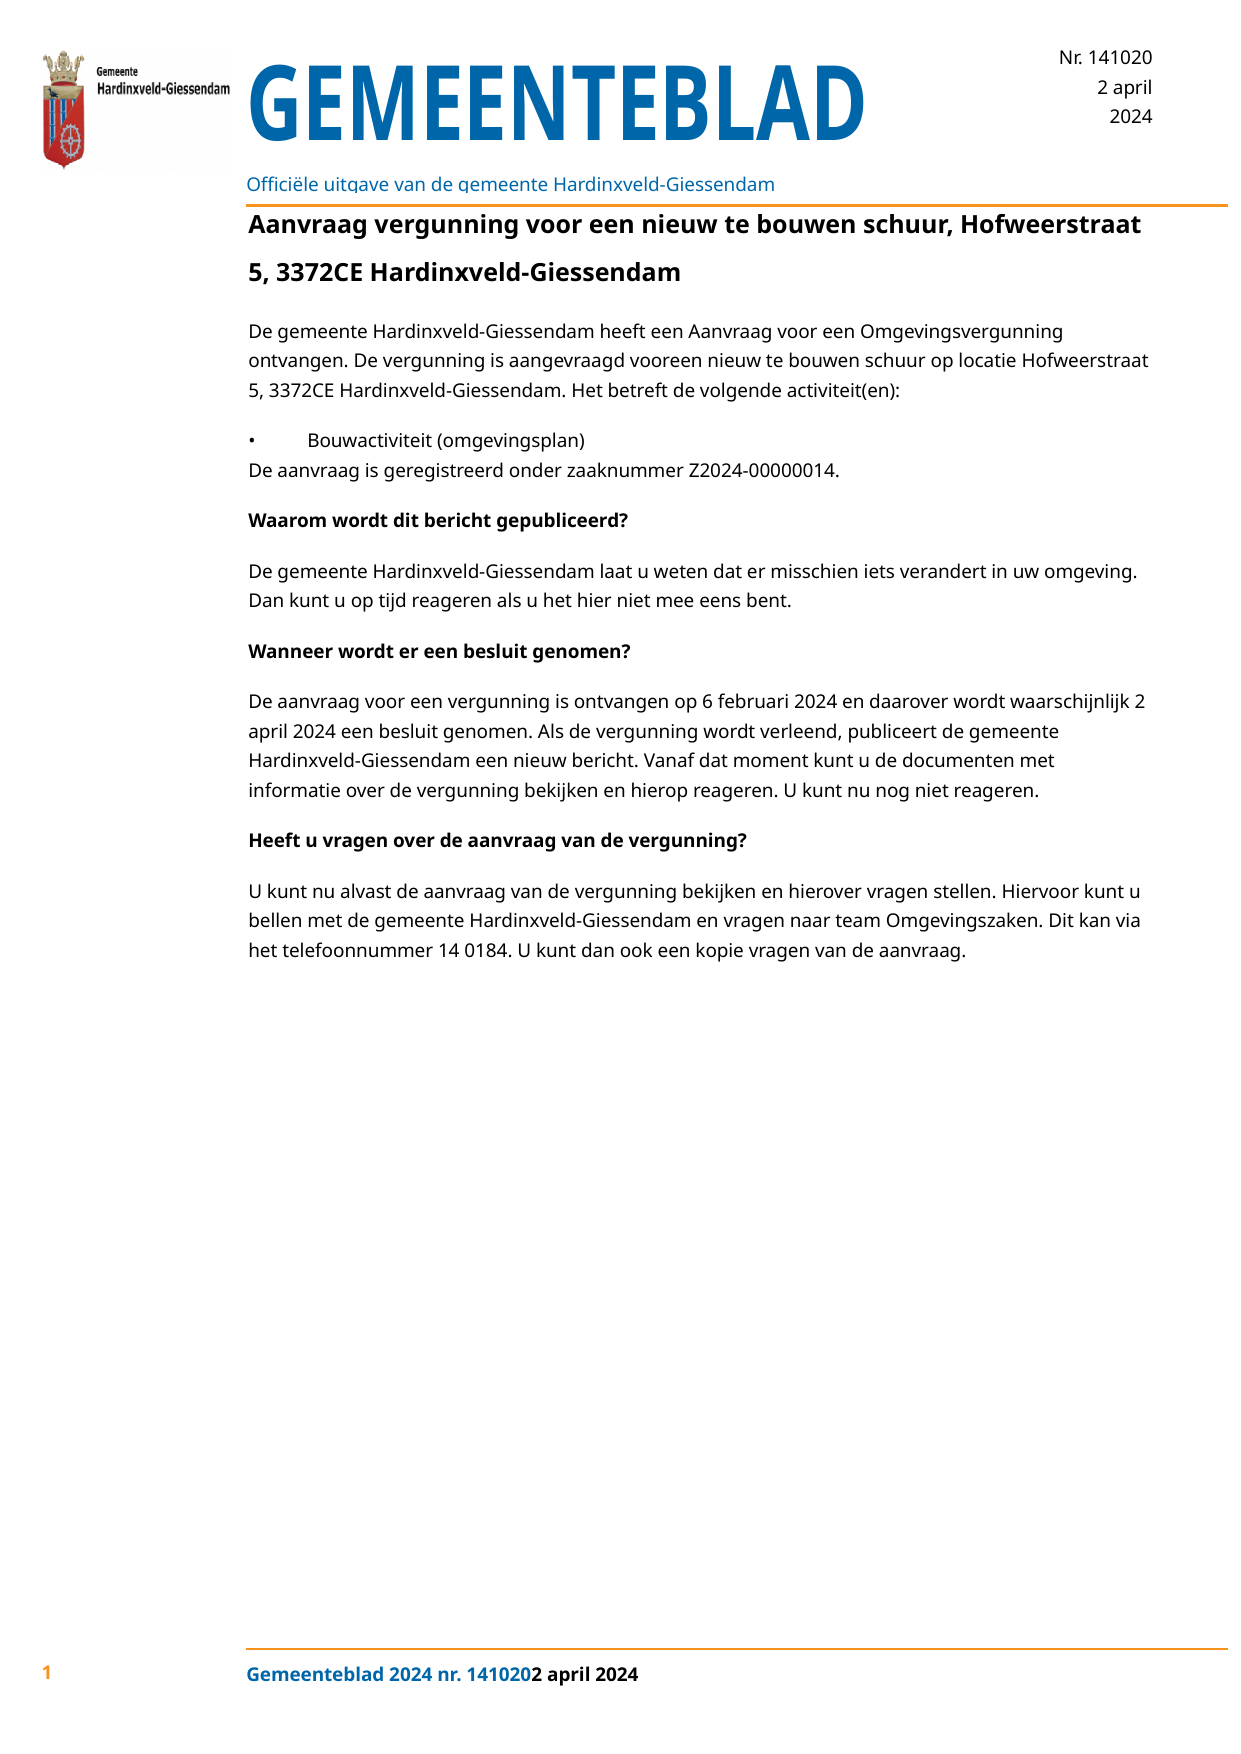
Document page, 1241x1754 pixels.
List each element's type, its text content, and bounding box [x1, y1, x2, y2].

list Bouwactiviteit (omgevingsplan) [248, 427, 1152, 453]
text Waarom wordt dit bericht gepubliceerd? [248, 507, 1152, 533]
text De gemeente Hardinxveld-Giessendam heeft een Aanvraag voor een Omgevingsvergunning ontvangen. De vergunning is aangevraagd vooreen nieuw te bouwen schuur op locatie Hofweerstraat 5, 3372CE Hardinxveld-Giessendam. Het betreft de volgende activiteit(en): [248, 318, 1152, 403]
picture [41, 47, 231, 172]
text De aanvraag voor een vergunning is ontvangen op 6 februari 2024 en daarover wordt waarschijnlijk 2 april 2024 een besluit genomen. Als de vergunning wordt verleend, publiceert de gemeente Hardinxveld-Giessendam een nieuw bericht. Vanaf dat moment kunt u de documenten met informatie over de vergunning bekijken en hierop reageren. U kunt nu nog niet reageren. [248, 688, 1152, 803]
text De aanvraag is geregistreerd onder zaaknummer Z2024-00000014. [248, 457, 1152, 483]
text U kunt nu alvast de aanvraag van de vergunning bekijken en hierover vragen stellen. Hiervoor kunt u bellen met de gemeente Hardinxveld-Giessendam en vragen naar team Omgevingszaken. Dit kan via het telefoonnummer 14 0184. U kunt dan ook een kopie vragen van de aanvraag. [248, 878, 1152, 963]
text Aanvraag vergunning voor een nieuw te bouwen schuur, Hofweerstraat 5, 3372CE Hardinxveld-Giessendam [248, 207, 1152, 288]
text Wanneer wordt er een besluit genomen? [248, 638, 1152, 664]
text De gemeente Hardinxveld-Giessendam laat u weten dat er misschien iets verandert in uw omgeving. Dan kunt u op tijd reageren als u het hier niet mee eens bent. [248, 558, 1152, 613]
text Heeft u vragen over de aanvraag van de vergunning? [248, 827, 1152, 853]
